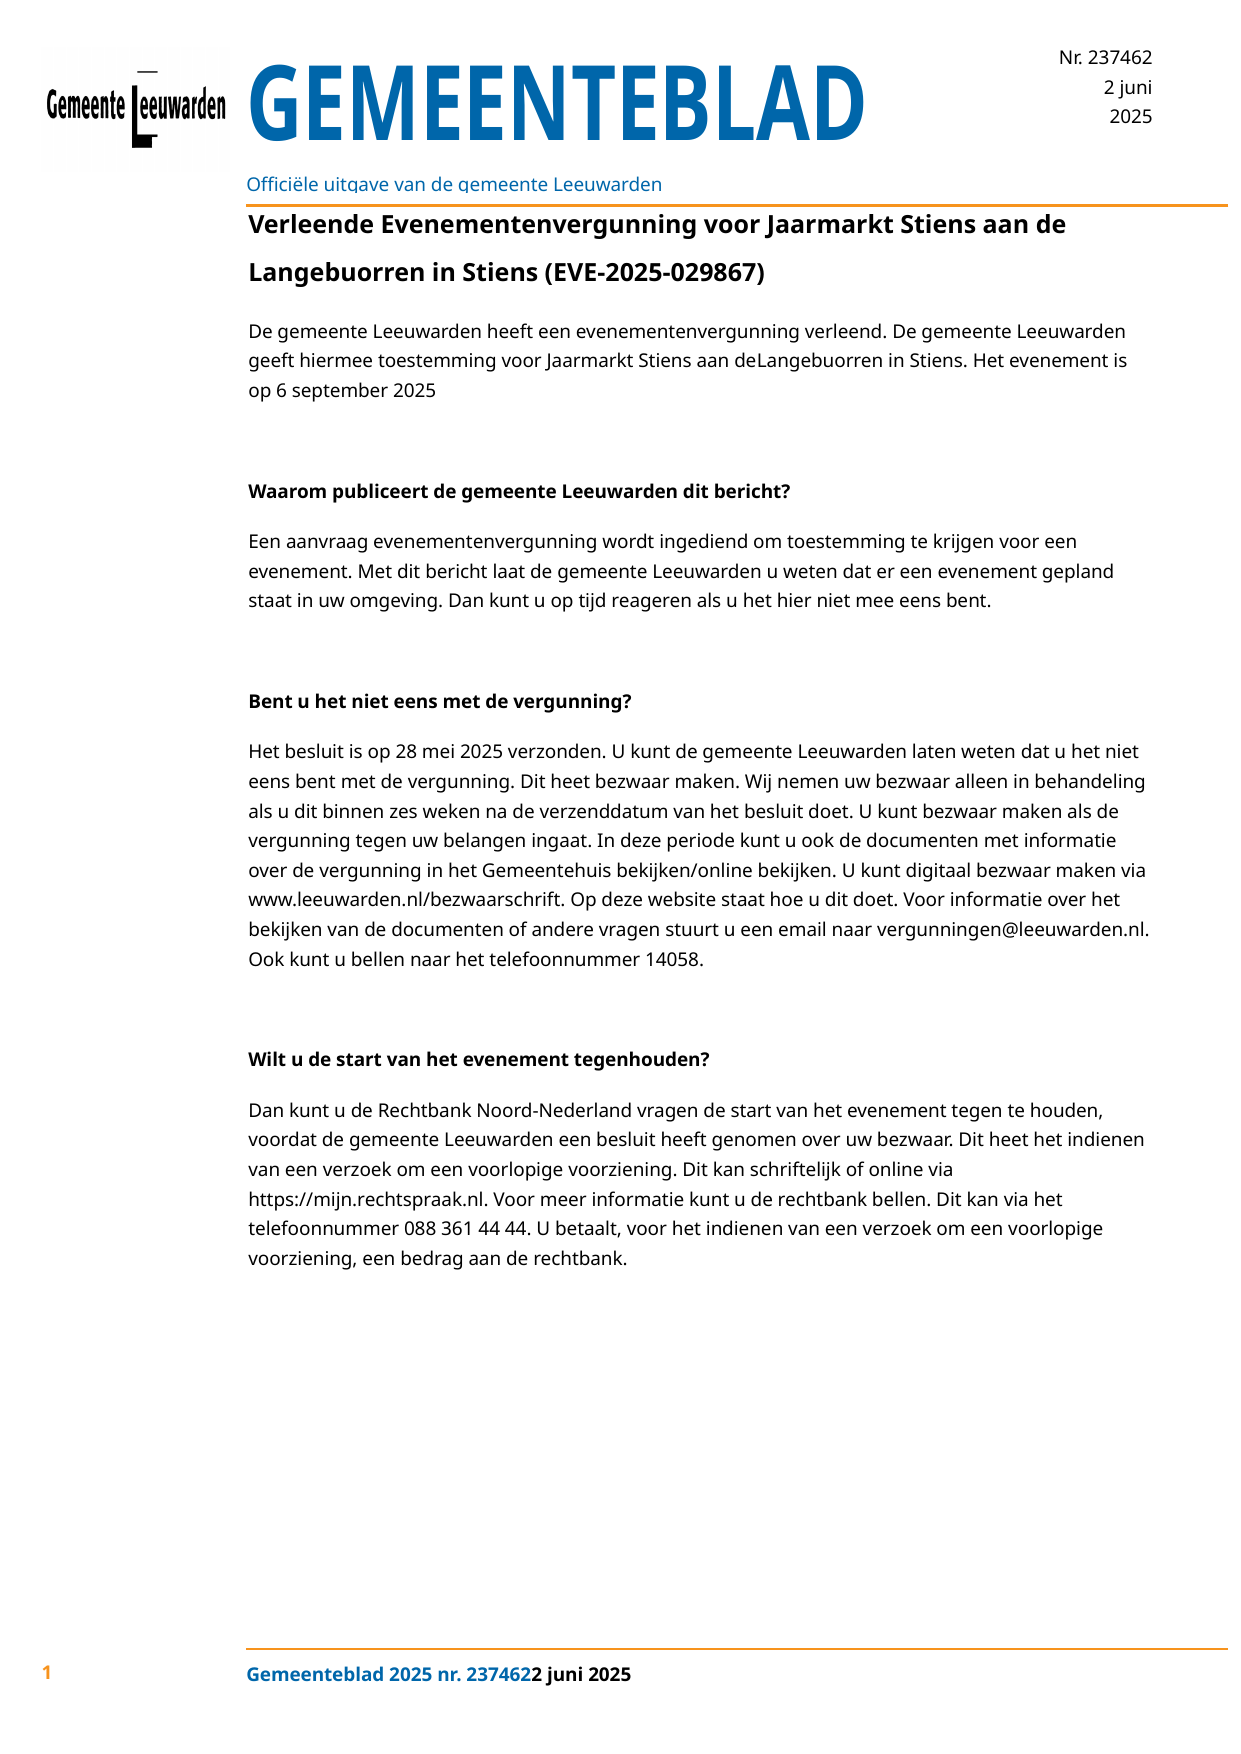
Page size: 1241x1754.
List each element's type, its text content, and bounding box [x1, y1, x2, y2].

text Dan kunt u de Rechtbank Noord-Nederland vragen de start van het evenement tegen te houden, voordat de gemeente Leeuwarden een besluit heeft genomen over uw bezwaar. Dit heet het indienen van een verzoek om een voorlopige voorziening. Dit kan schriftelijk of online via https://mijn.rechtspraak.nl. Voor meer informatie kunt u de rechtbank bellen. Dit kan via het telefoonnummer 088 361 44 44. U betaalt, voor het indienen van een verzoek om een voorlopige voorziening, een bedrag aan de rechtbank. [248, 1097, 1152, 1271]
text De gemeente Leeuwarden heeft een evenementenvergunning verleend. De gemeente Leeuwarden geeft hiermee toestemming voor Jaarmarkt Stiens aan deLangebuorren in Stiens. Het evenement is op 6 september 2025 [248, 318, 1152, 403]
text Wilt u de start van het evenement tegenhouden? [248, 1047, 1152, 1072]
picture [41, 47, 231, 172]
text Het besluit is op 28 mei 2025 verzonden. U kunt de gemeente Leeuwarden laten weten dat u het niet eens bent met de vergunning. Dit heet bezwaar maken. Wij nemen uw bezwaar alleen in behandeling als u dit binnen zes weken na de verzenddatum van het besluit doet. U kunt bezwaar maken als de vergunning tegen uw belangen ingaat. In deze periode kunt u ook de documenten met informatie over de vergunning in het Gemeentehuis bekijken/online bekijken. U kunt digitaal bezwaar maken via www.leeuwarden.nl/bezwaarschrift. Op deze website staat hoe u dit doet. Voor informatie over het bekijken van de documenten of andere vragen stuurt u een email naar vergunningen@leeuwarden.nl. Ook kunt u bellen naar het telefoonnummer 14058. [248, 739, 1152, 972]
text Verleende Evenementenvergunning voor Jaarmarkt Stiens aan de Langebuorren in Stiens (EVE-2025-029867) [248, 207, 1152, 288]
text Een aanvraag evenementenvergunning wordt ingediend om toestemming te krijgen voor een evenement. Met dit bericht laat de gemeente Leeuwarden u weten dat er een evenement gepland staat in uw omgeving. Dan kunt u op tijd reageren als u het hier niet mee eens bent. [248, 528, 1152, 613]
text Waarom publiceert de gemeente Leeuwarden dit bericht? [248, 478, 1152, 504]
text Bent u het niet eens met de vergunning? [248, 688, 1152, 714]
